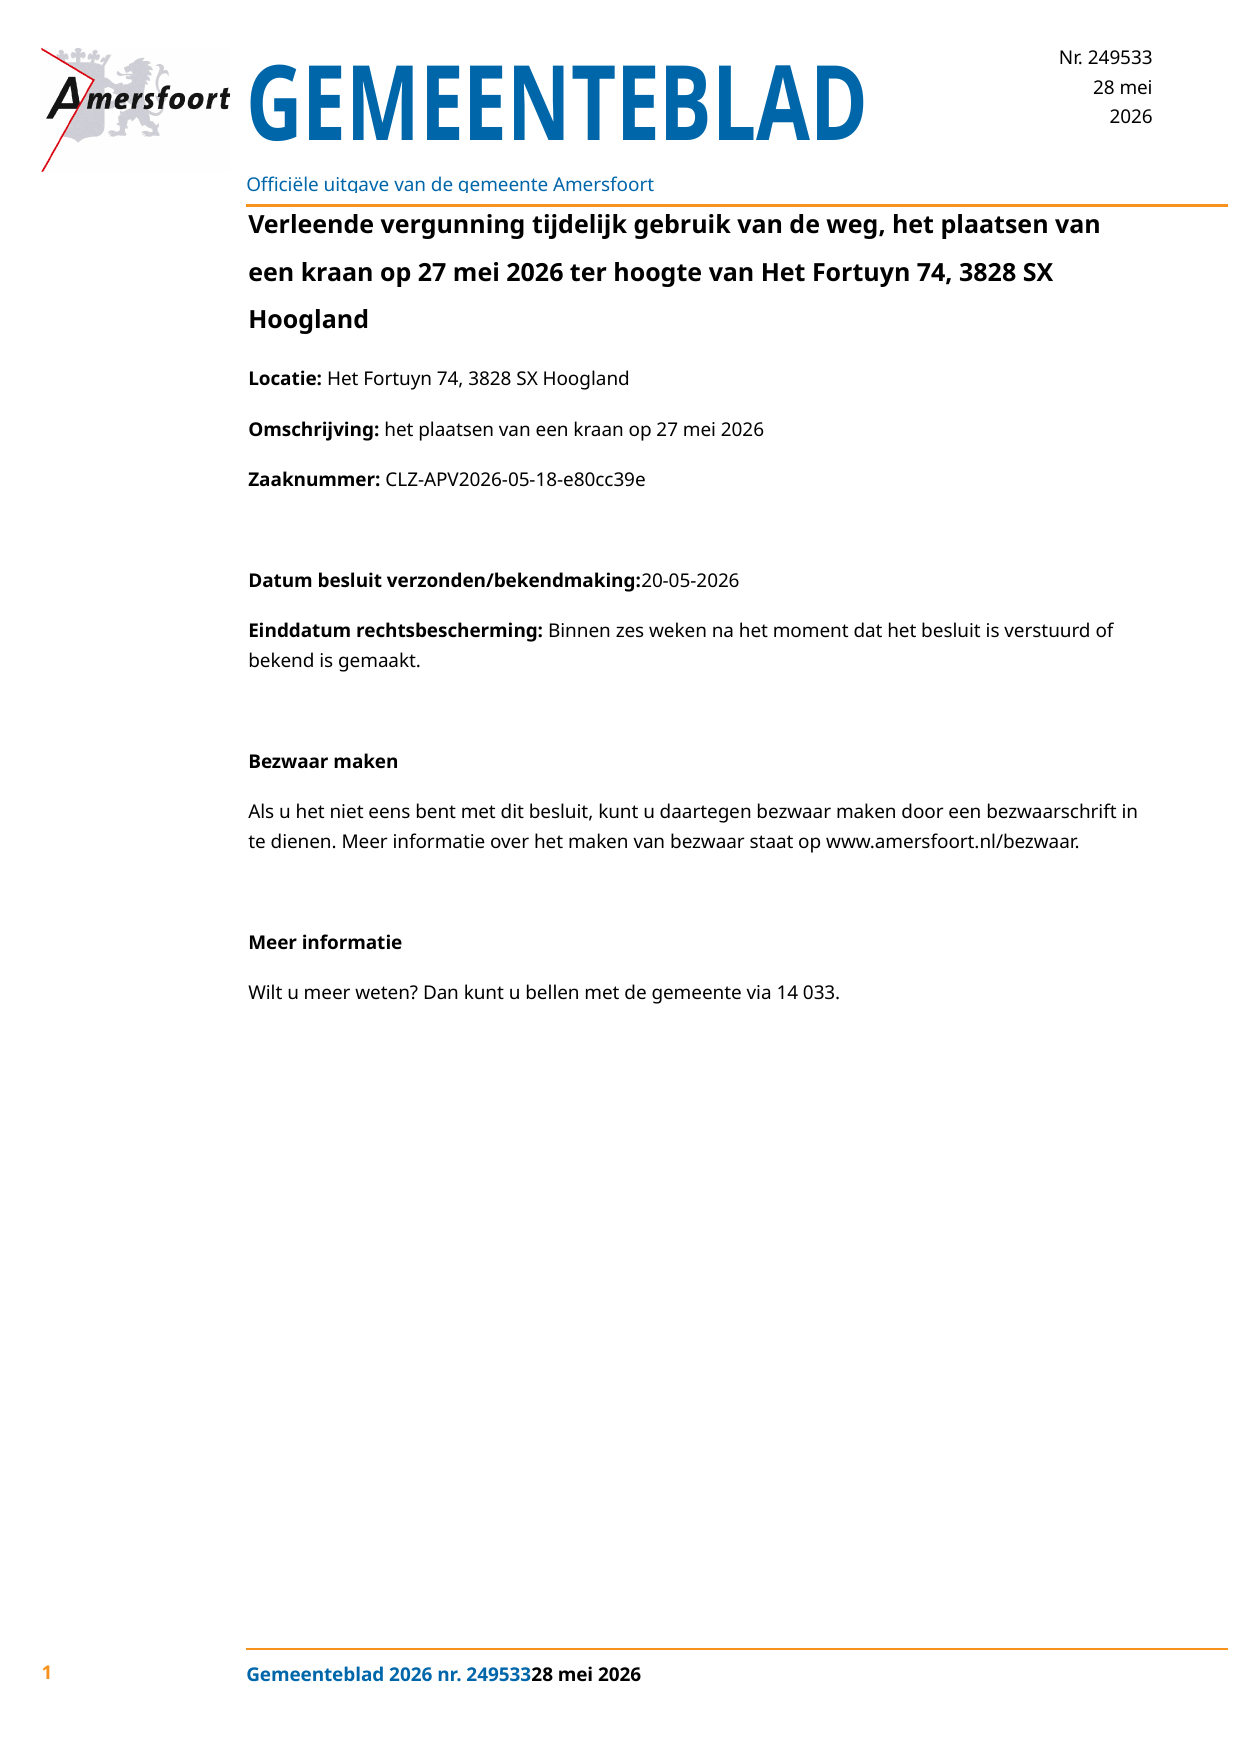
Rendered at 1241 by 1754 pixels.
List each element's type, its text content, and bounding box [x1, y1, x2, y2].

text Als u het niet eens bent met dit besluit, kunt u daartegen bezwaar maken door een bezwaarschrift in te dienen. Meer informatie over het maken van bezwaar staat op www.amersfoort.nl/bezwaar. [248, 798, 1152, 854]
text Meer informatie [248, 929, 1152, 954]
picture [41, 47, 231, 172]
text Datum besluit verzonden/bekendmaking:20-05-2026 [248, 567, 1152, 593]
text Wilt u meer weten? Dan kunt u bellen met de gemeente via 14 033. [248, 979, 1152, 1005]
text Verleende vergunning tijdelijk gebruik van de weg, het plaatsen van een kraan op 27 mei 2026 ter hoogte van Het Fortuyn 74, 3828 SX Hoogland [248, 207, 1152, 336]
text Omschrijving: het plaatsen van een kraan op 27 mei 2026 [248, 416, 1152, 442]
text Einddatum rechtsbescherming: Binnen zes weken na het moment dat het besluit is verstuurd of bekend is gemaakt. [248, 618, 1152, 673]
text Bezwaar maken [248, 748, 1152, 774]
text Zaaknummer: CLZ-APV2026-05-18-e80cc39e [248, 466, 1152, 492]
text Locatie: Het Fortuyn 74, 3828 SX Hoogland [248, 366, 1152, 391]
